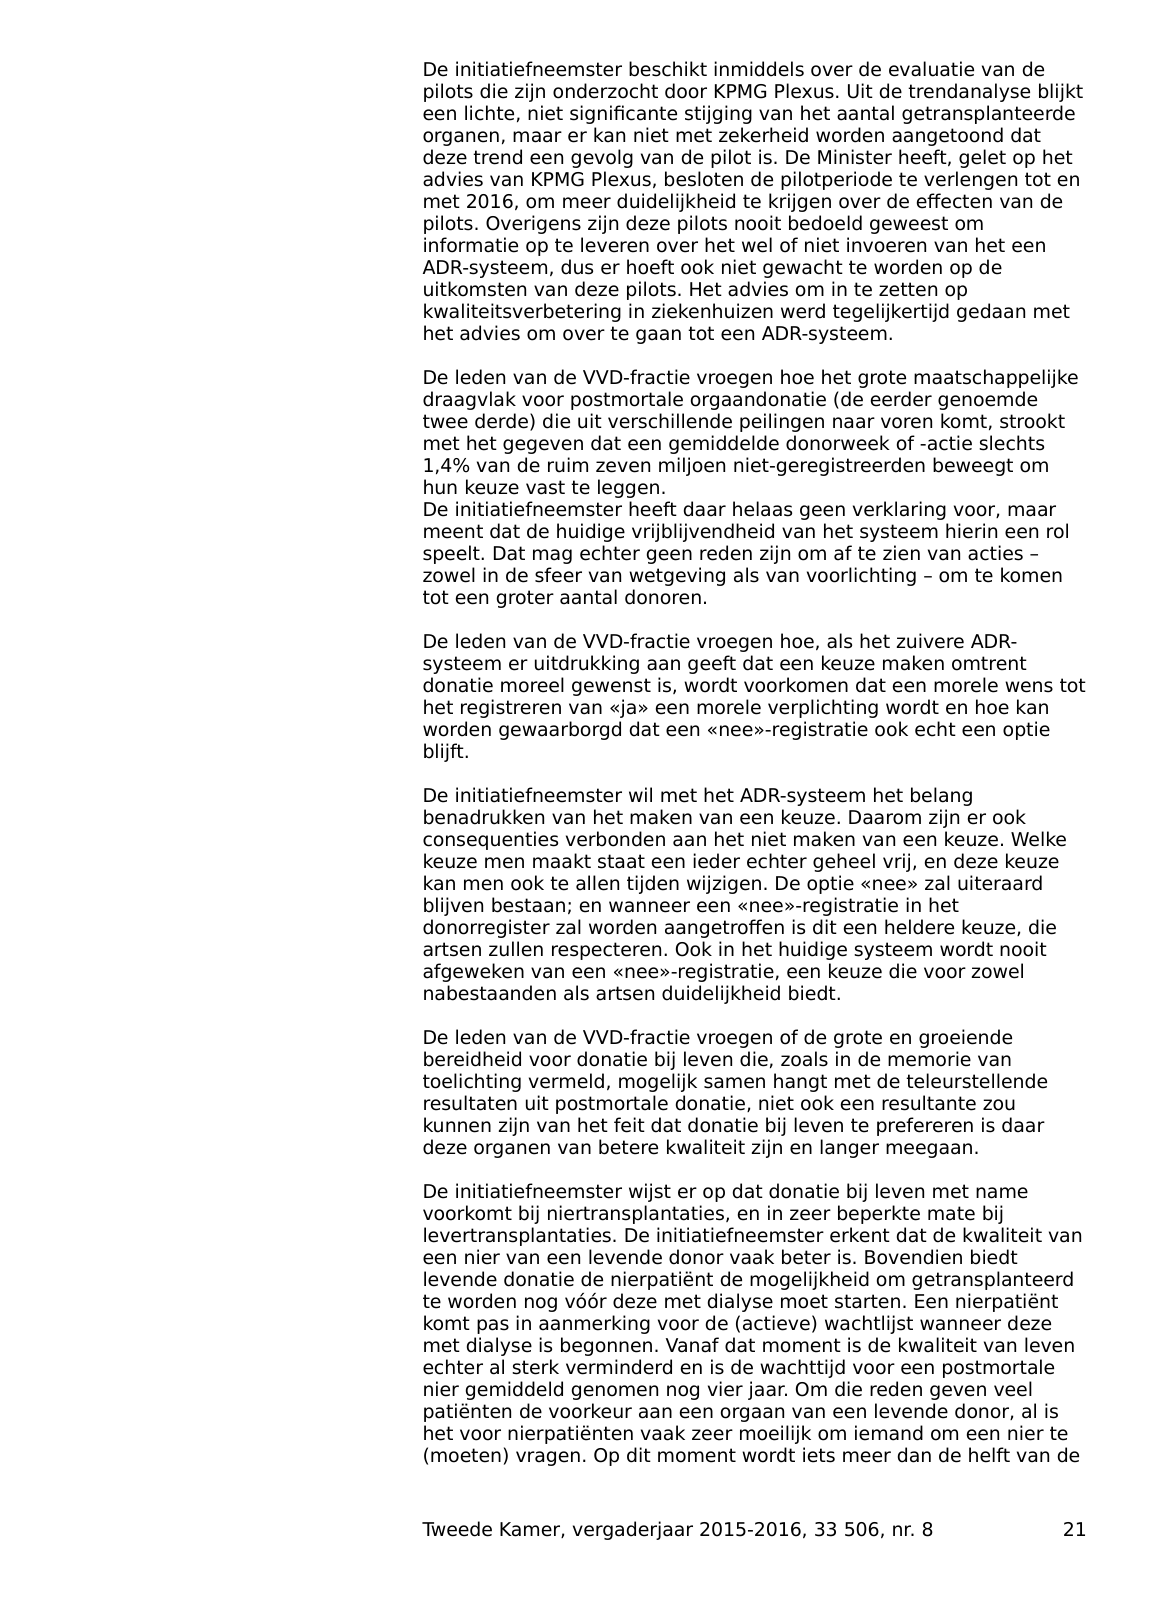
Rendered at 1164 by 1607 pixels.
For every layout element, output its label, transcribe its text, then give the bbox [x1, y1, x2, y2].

text De initiatiefneemster wijst er op dat donatie bij leven met name voorkomt bij niertransplantaties, en in zeer beperkte mate bij levertransplantaties. De initiatiefneemster erkent dat de kwaliteit van een nier van een levende donor vaak beter is. Bovendien biedt levende donatie de nierpatiënt de mogelijkheid om getransplanteerd te worden nog vóór deze met dialyse moet starten. Een nierpatiënt komt pas in aanmerking voor de (actieve) wachtlijst wanneer deze met dialyse is begonnen. Vanaf dat moment is de kwaliteit van leven echter al sterk verminderd en is de wachttijd voor een postmortale nier gemiddeld genomen nog vier jaar. Om die reden geven veel patiënten de voorkeur aan een orgaan van een levende donor, al is het voor nierpatiënten vaak zeer moeilijk om iemand om een nier te (moeten) vragen. Op dit moment wordt iets meer dan de helft van de [422, 1181, 1087, 1467]
text De initiatiefneemster wil met het ADR-systeem het belang benadrukken van het maken van een keuze. Daarom zijn er ook consequenties verbonden aan het niet maken van een keuze. Welke keuze men maakt staat een ieder echter geheel vrij, en deze keuze kan men ook te allen tijden wijzigen. De optie «nee» zal uiteraard blijven bestaan; en wanneer een «nee»-registratie in het donorregister zal worden aangetroffen is dit een heldere keuze, die artsen zullen respecteren. Ook in het huidige systeem wordt nooit afgeweken van een «nee»-registratie, een keuze die voor zowel nabestaanden als artsen duidelijkheid biedt. [422, 785, 1087, 1005]
text De leden van de VVD-fractie vroegen of de grote en groeiende bereidheid voor donatie bij leven die, zoals in de memorie van toelichting vermeld, mogelijk samen hangt met de teleurstellende resultaten uit postmortale donatie, niet ook een resultante zou kunnen zijn van het feit dat donatie bij leven te prefereren is daar deze organen van betere kwaliteit zijn en langer meegaan. [422, 1027, 1087, 1159]
text De initiatiefneemster heeft daar helaas geen verklaring voor, maar meent dat de huidige vrijblijvendheid van het systeem hierin een rol speelt. Dat mag echter geen reden zijn om af te zien van acties – zowel in de sfeer van wetgeving als van voorlichting – om te komen tot een groter aantal donoren. [422, 499, 1087, 609]
text De leden van de VVD-fractie vroegen hoe, als het zuivere ADR-systeem er uitdrukking aan geeft dat een keuze maken omtrent donatie moreel gewenst is, wordt voorkomen dat een morele wens tot het registreren van «ja» een morele verplichting wordt en hoe kan worden gewaarborgd dat een «nee»-registratie ook echt een optie blijft. [422, 631, 1087, 763]
text De leden van de VVD-fractie vroegen hoe het grote maatschappelijke draagvlak voor postmortale orgaandonatie (de eerder genoemde twee derde) die uit verschillende peilingen naar voren komt, strookt met het gegeven dat een gemiddelde donorweek of -actie slechts 1,4% van de ruim zeven miljoen niet-geregistreerden beweegt om hun keuze vast te leggen. [422, 367, 1087, 499]
text De initiatiefneemster beschikt inmiddels over de evaluatie van de pilots die zijn onderzocht door KPMG Plexus. Uit de trendanalyse blijkt een lichte, niet significante stijging van het aantal getransplanteerde organen, maar er kan niet met zekerheid worden aangetoond dat deze trend een gevolg van de pilot is. De Minister heeft, gelet op het advies van KPMG Plexus, besloten de pilotperiode te verlengen tot en met 2016, om meer duidelijkheid te krijgen over de effecten van de pilots. Overigens zijn deze pilots nooit bedoeld geweest om informatie op te leveren over het wel of niet invoeren van het een ADR-systeem, dus er hoeft ook niet gewacht te worden op de uitkomsten van deze pilots. Het advies om in te zetten op kwaliteitsverbetering in ziekenhuizen werd tegelijkertijd gedaan met het advies om over te gaan tot een ADR-systeem. [422, 59, 1087, 345]
